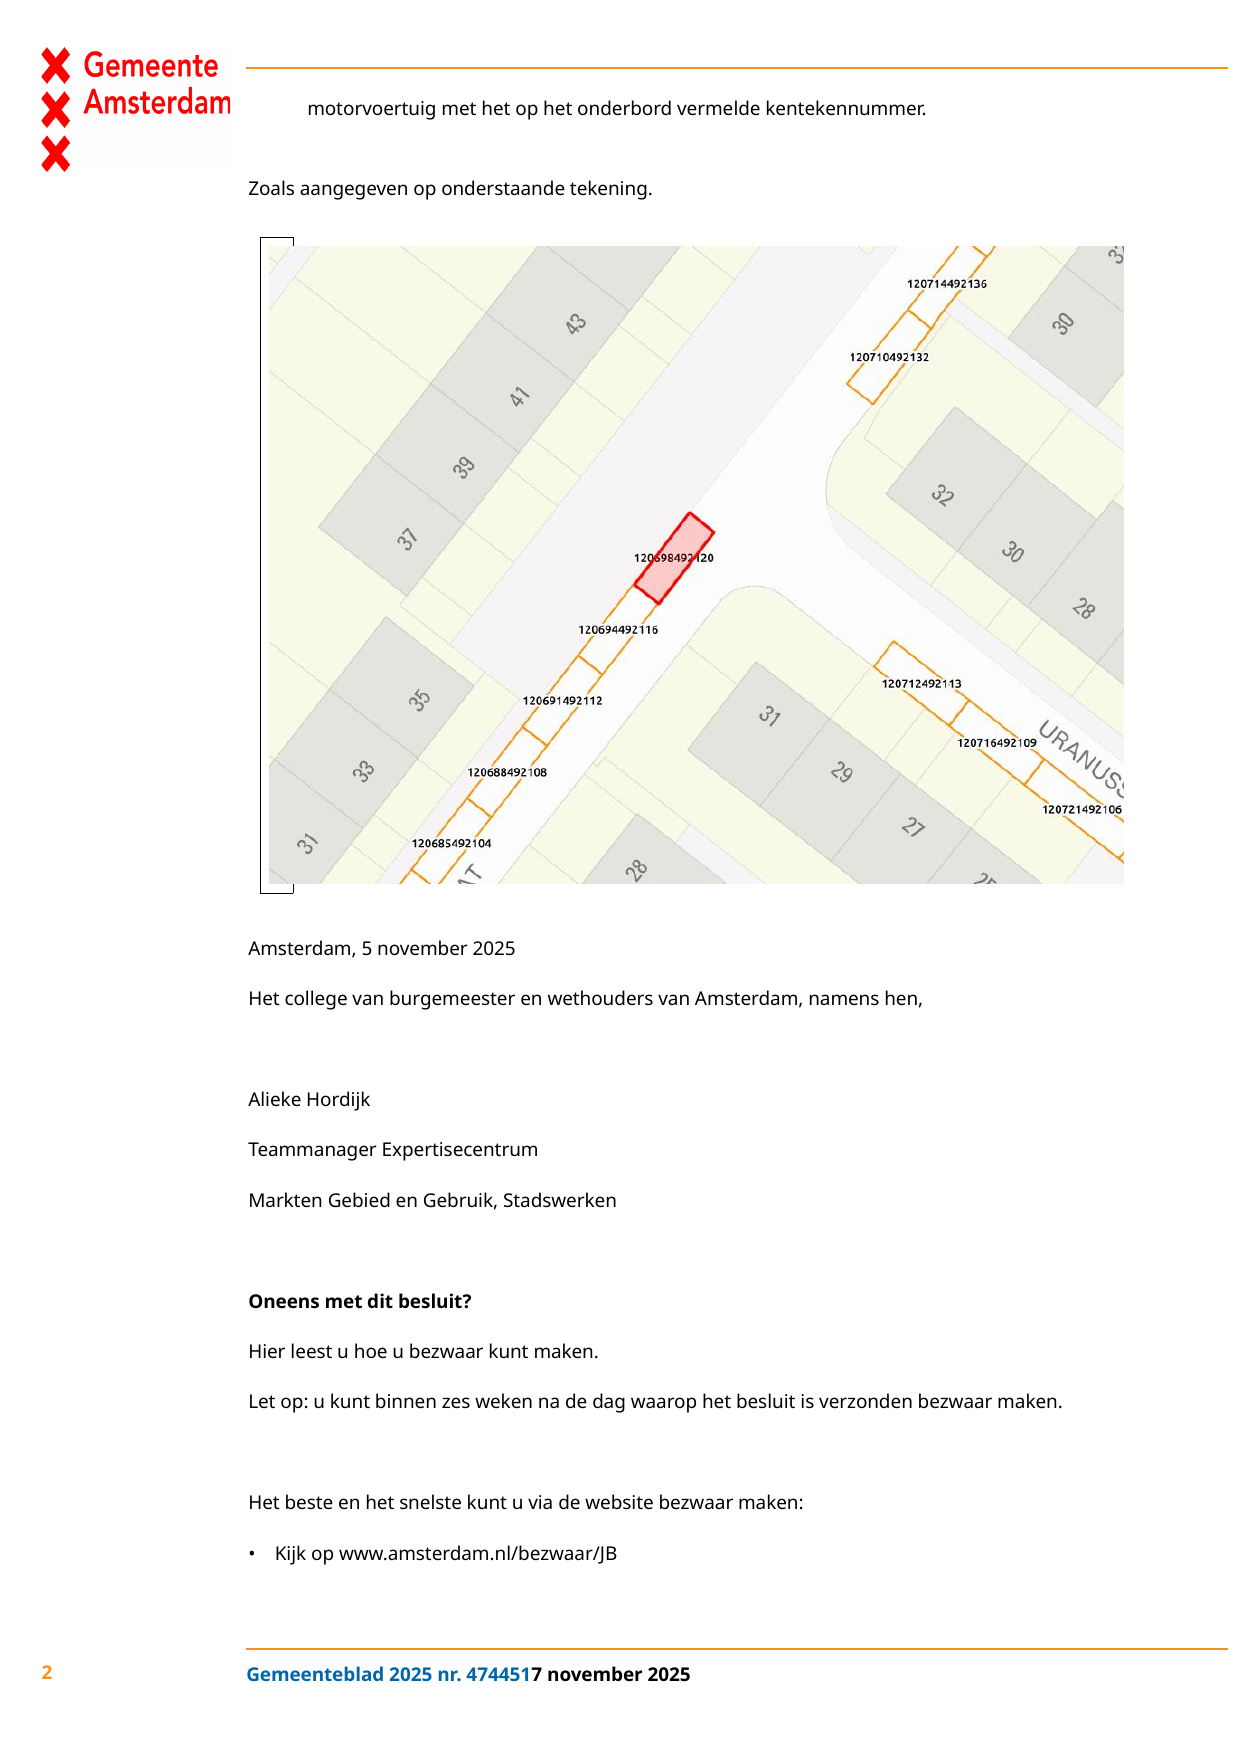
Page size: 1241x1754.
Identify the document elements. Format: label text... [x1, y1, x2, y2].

text Het beste en het snelste kunt u via de website bezwaar maken: [248, 1489, 1152, 1515]
text Teammanager Expertisecentrum [248, 1137, 1152, 1162]
text Oneens met dit besluit? [248, 1288, 1152, 1314]
text Markten Gebied en Gebruik, Stadswerken [248, 1187, 1152, 1213]
picture [41, 47, 231, 172]
text Het college van burgemeester en wethouders van Amsterdam, namens hen, [248, 985, 1152, 1011]
text Let op: u kunt binnen zes weken na de dag waarop het besluit is verzonden bezwaar maken. [248, 1389, 1152, 1414]
text Zoals aangegeven op onderstaande tekening. [248, 175, 1152, 201]
text • Kijk op www.amsterdam.nl/bezwaar/JB [248, 1540, 1152, 1566]
text Alieke Hordijk [248, 1086, 1152, 1112]
list motorvoertuig met het op het onderbord vermelde kentekennummer. [248, 95, 1152, 121]
picture [268, 246, 1124, 884]
text Hier leest u hoe u bezwaar kunt maken. [248, 1338, 1152, 1364]
text Amsterdam, 5 november 2025 [248, 935, 1152, 961]
